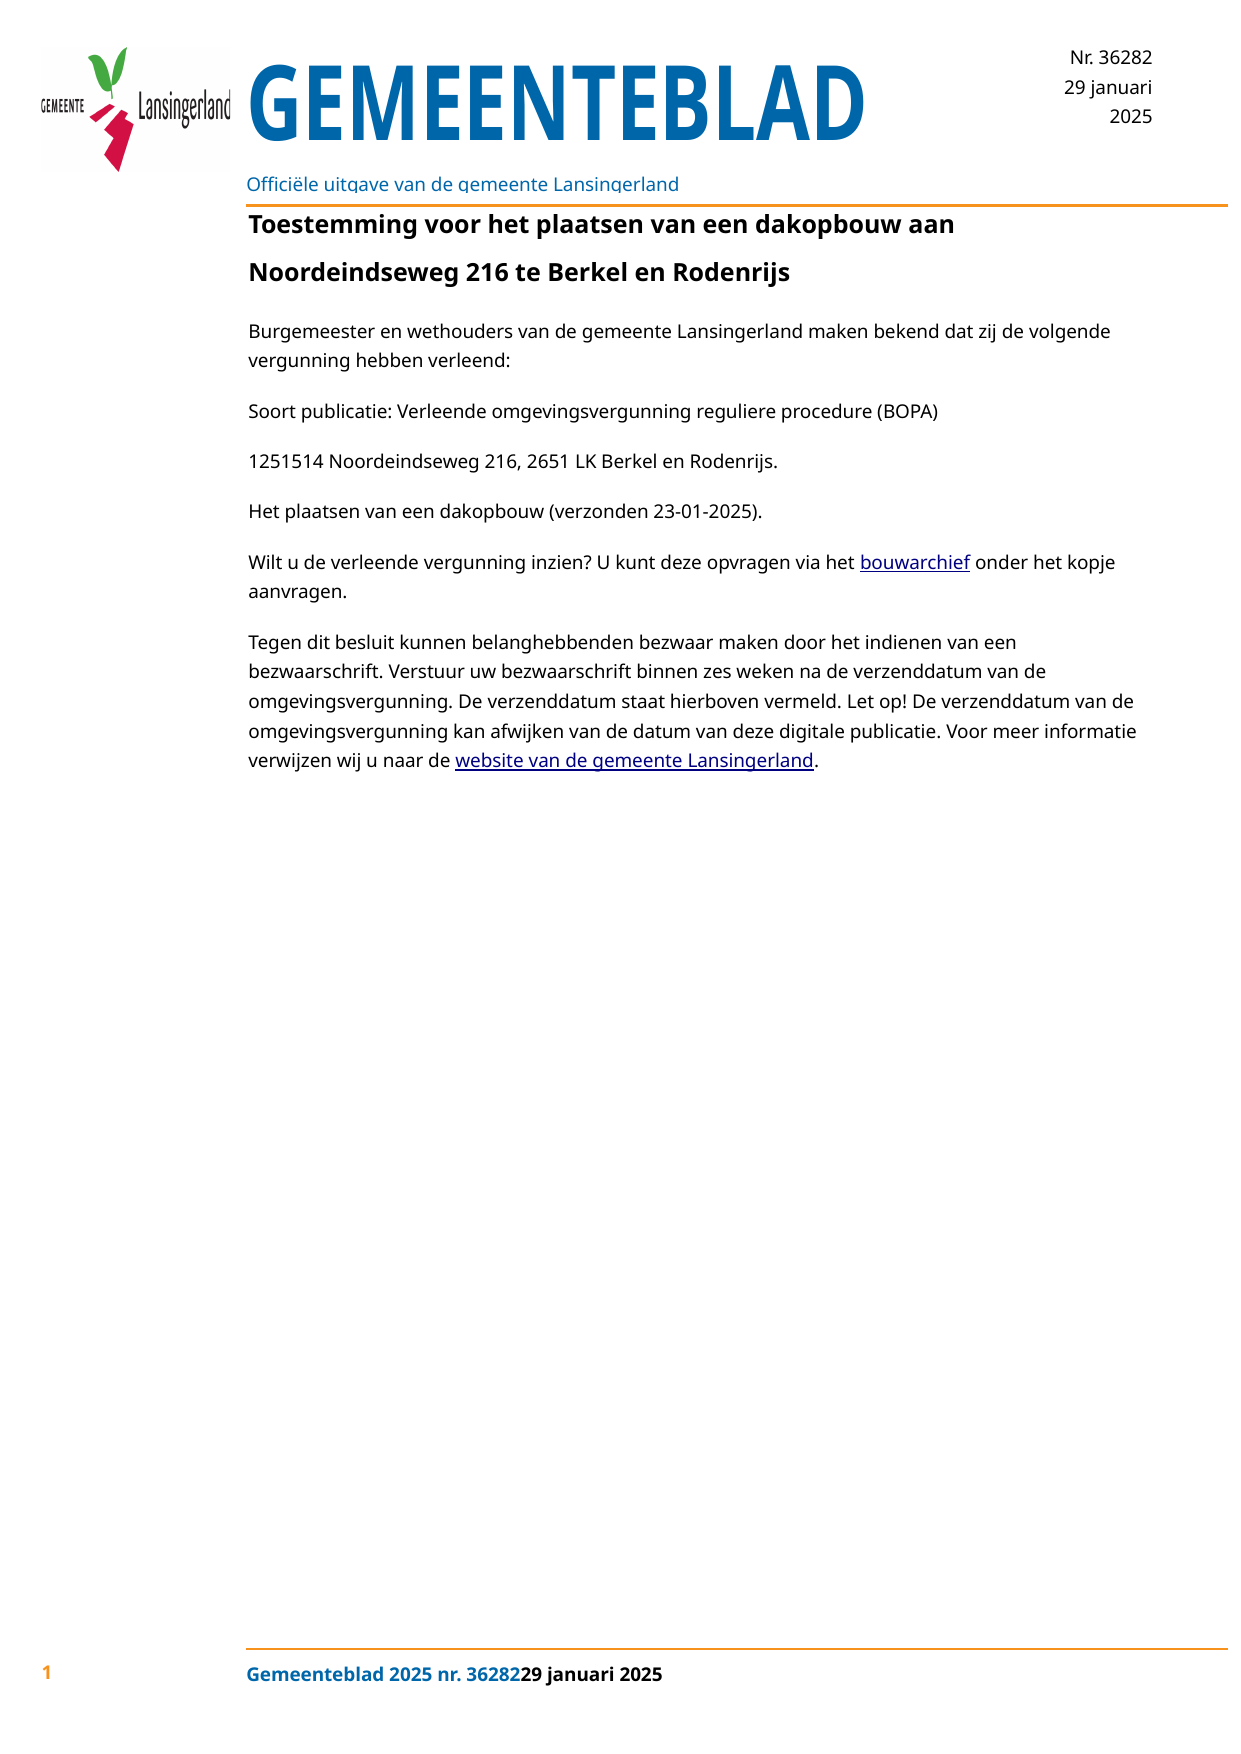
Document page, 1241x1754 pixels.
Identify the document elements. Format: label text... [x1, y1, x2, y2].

picture [41, 47, 231, 172]
text Soort publicatie: Verleende omgevingsvergunning reguliere procedure (BOPA) [248, 398, 1152, 424]
text Burgemeester en wethouders van de gemeente Lansingerland maken bekend dat zij de volgende vergunning hebben verleend: [248, 318, 1152, 373]
text Tegen dit besluit kunnen belanghebbenden bezwaar maken door het indienen van een bezwaarschrift. Verstuur uw bezwaarschrift binnen zes weken na de verzenddatum van de omgevingsvergunning. De verzenddatum staat hierboven vermeld. Let op! De verzenddatum van de omgevingsvergunning kan afwijken van de datum van deze digitale publicatie. Voor meer informatie verwijzen wij u naar de website van de gemeente Lansingerland. [248, 629, 1152, 773]
text Wilt u de verleende vergunning inzien? U kunt deze opvragen via het bouwarchief onder het kopje aanvragen. [248, 549, 1152, 604]
text Toestemming voor het plaatsen van een dakopbouw aan Noordeindseweg 216 te Berkel en Rodenrijs [248, 207, 1152, 288]
text 1251514 Noordeindseweg 216, 2651 LK Berkel en Rodenrijs. [248, 448, 1152, 474]
text Het plaatsen van een dakopbouw (verzonden 23-01-2025). [248, 499, 1152, 524]
